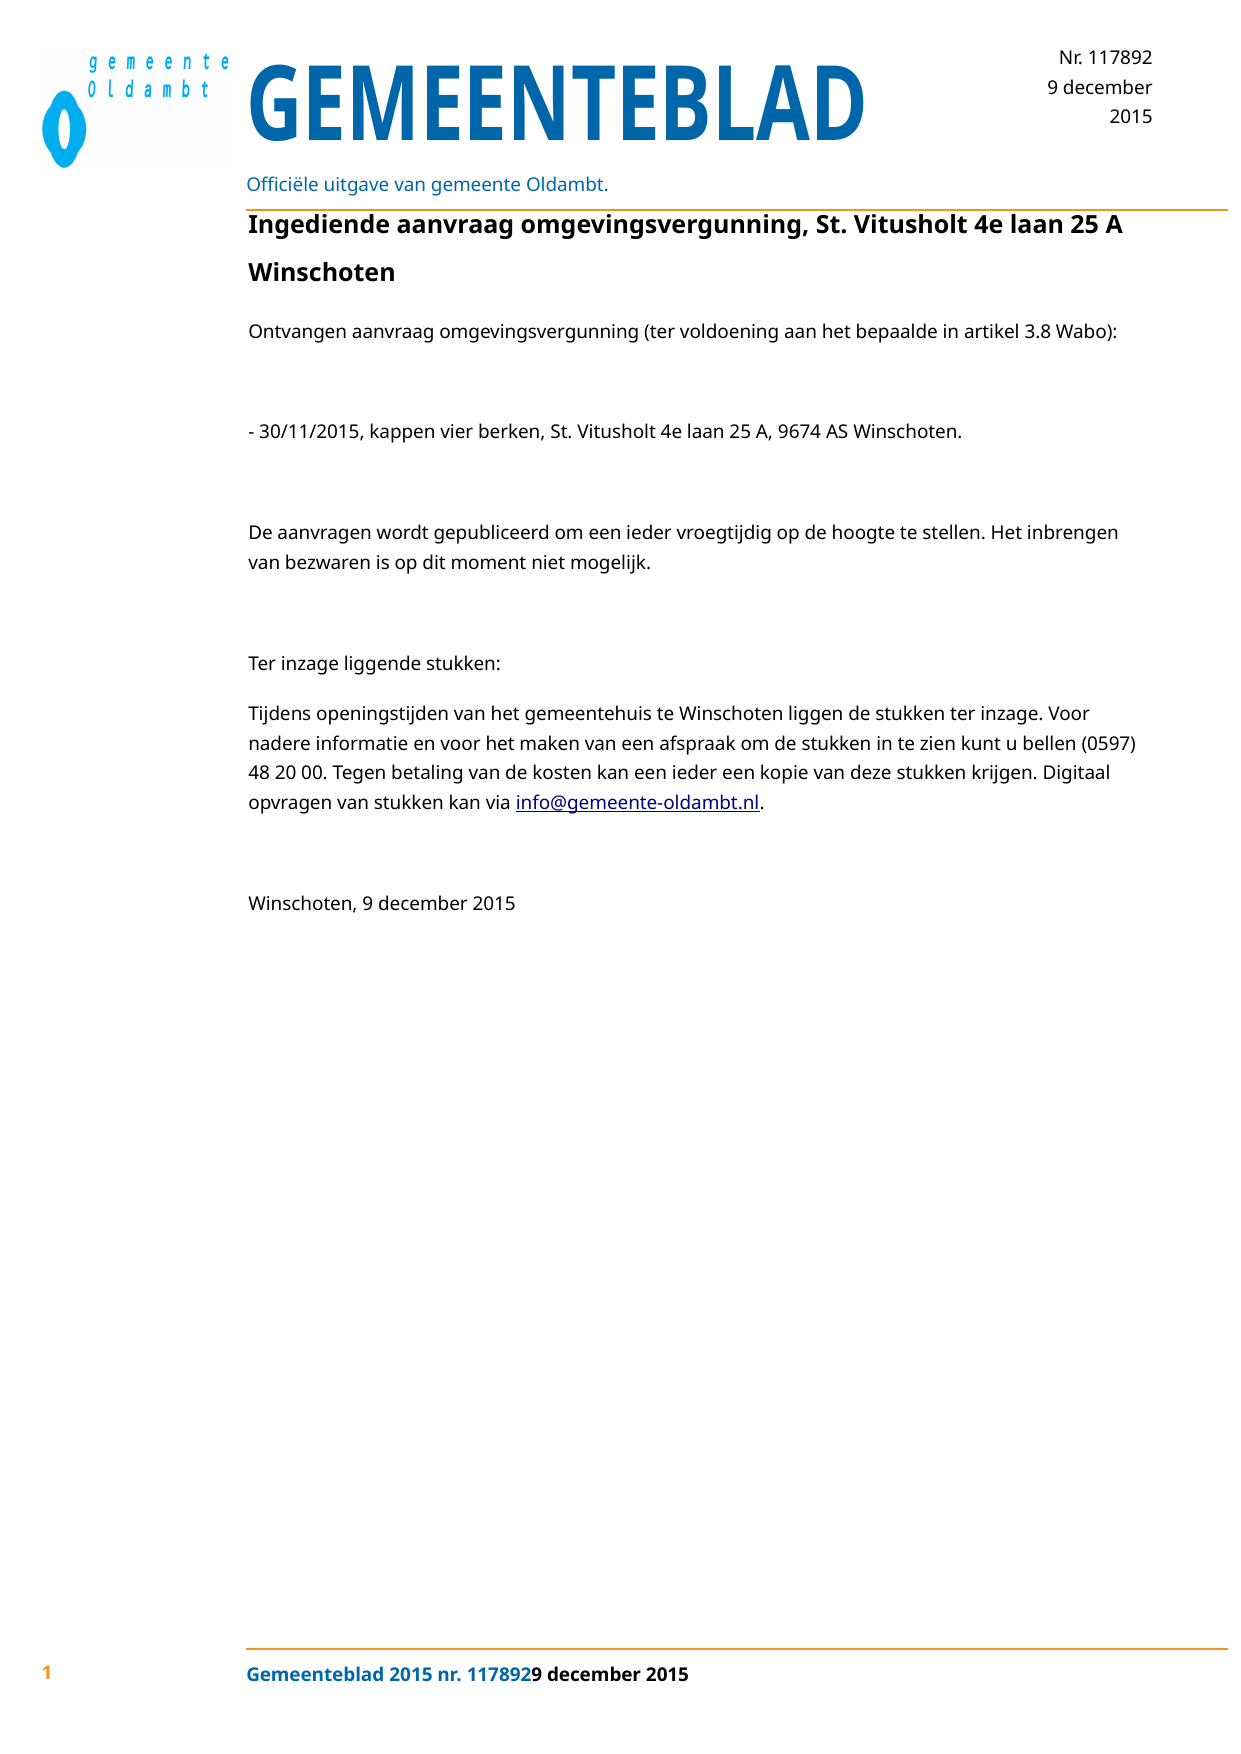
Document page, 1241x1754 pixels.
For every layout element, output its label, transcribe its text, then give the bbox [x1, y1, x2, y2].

text Ter inzage liggende stukken: [248, 650, 1152, 676]
text Tijdens openingstijden van het gemeentehuis te Winschoten liggen de stukken ter inzage. Voor nadere informatie en voor het maken van een afspraak om de stukken in te zien kunt u bellen (0597) 48 20 00. Tegen betaling van de kosten kan een ieder een kopie van deze stukken krijgen. Digitaal opvragen van stukken kan via info@gemeente-oldambt.nl. [248, 700, 1152, 815]
picture [41, 47, 231, 172]
text Winschoten, 9 december 2015 [248, 890, 1152, 916]
text De aanvragen wordt gepubliceerd om een ieder vroegtijdig op de hoogte te stellen. Het inbrengen van bezwaren is op dit moment niet mogelijk. [248, 519, 1152, 575]
text Ontvangen aanvraag omgevingsvergunning (ter voldoening aan het bepaalde in artikel 3.8 Wabo): [248, 318, 1152, 344]
text Ingediende aanvraag omgevingsvergunning, St. Vitusholt 4e laan 25 A Winschoten [248, 211, 1152, 288]
text - 30/11/2015, kappen vier berken, St. Vitusholt 4e laan 25 A, 9674 AS Winschoten. [248, 419, 1152, 444]
